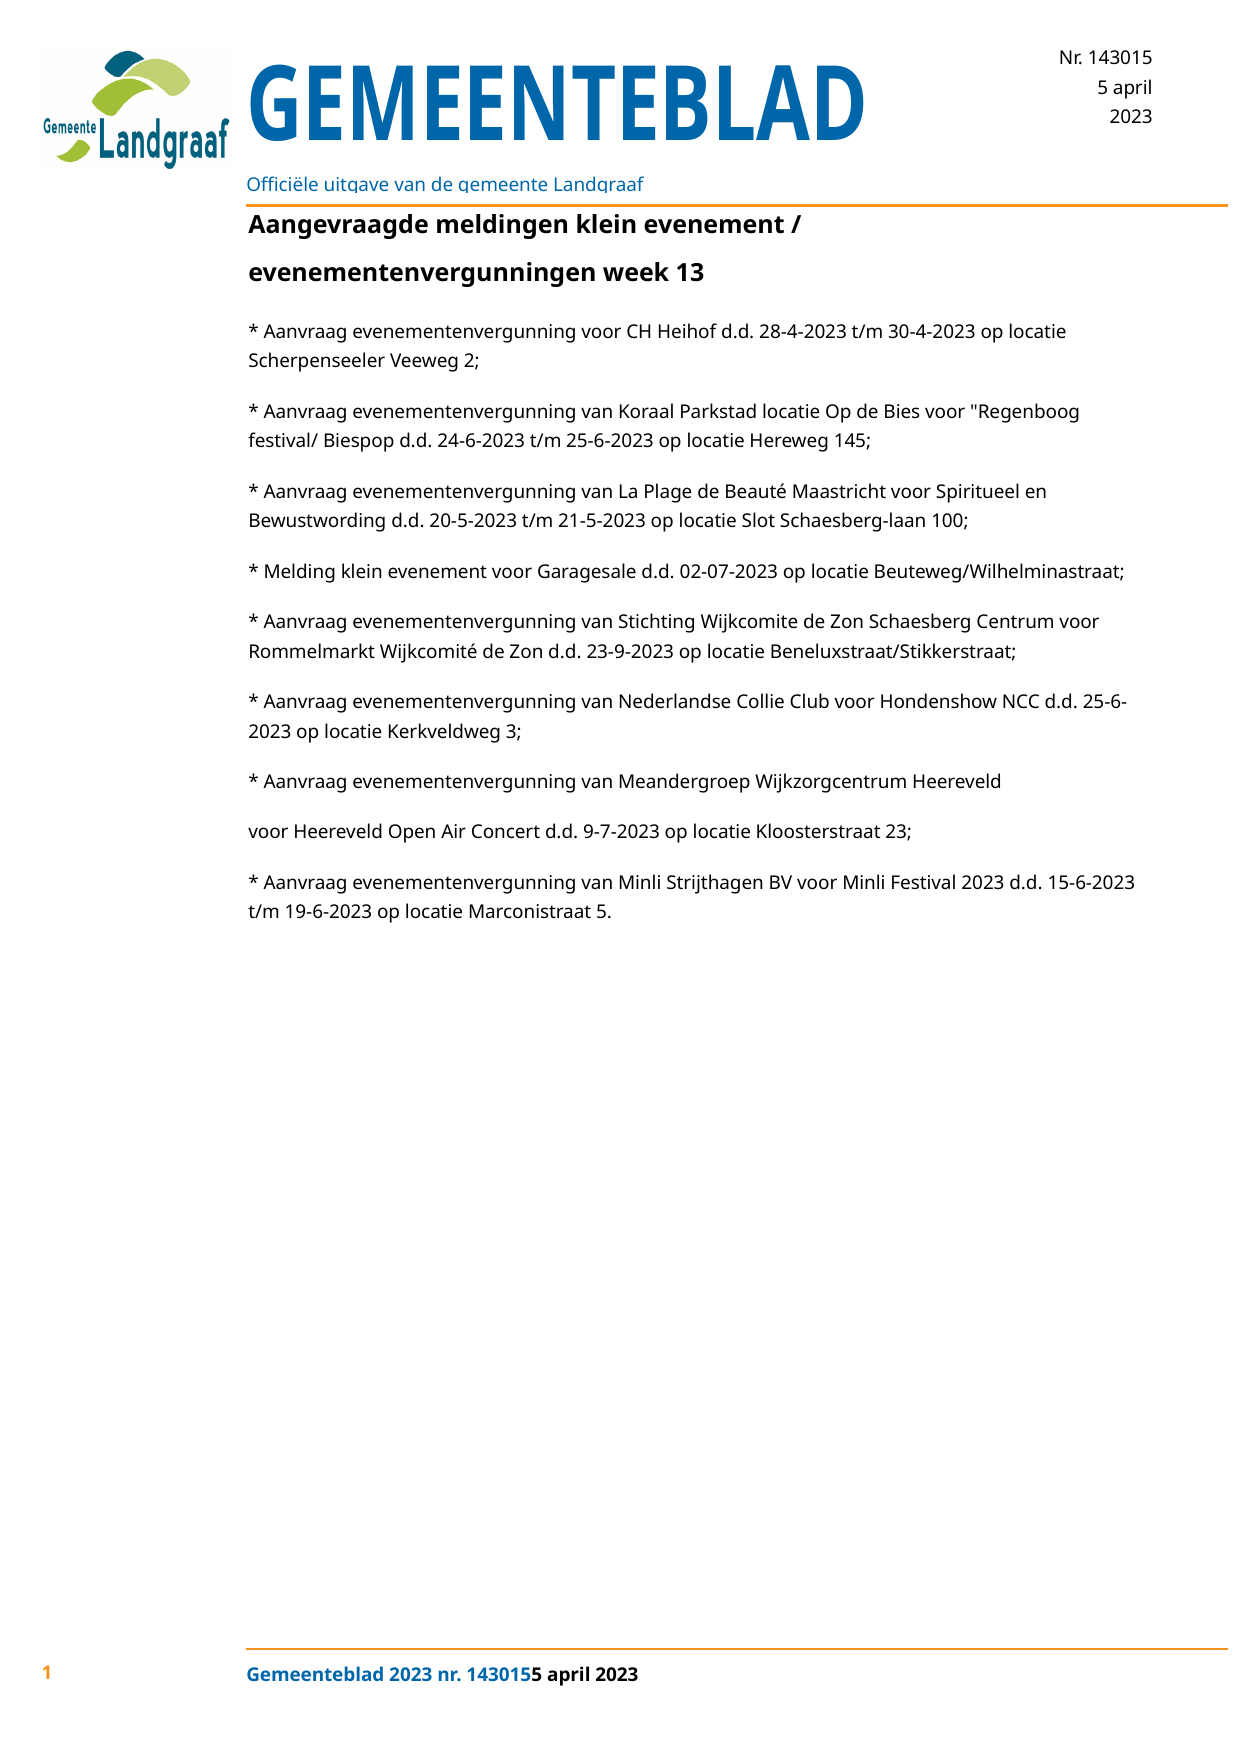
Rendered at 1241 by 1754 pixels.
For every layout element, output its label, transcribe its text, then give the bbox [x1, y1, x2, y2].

text * Aanvraag evenementenvergunning van Koraal Parkstad locatie Op de Bies voor "Regenboog festival/ Biespop d.d. 24-6-2023 t/m 25-6-2023 op locatie Hereweg 145; [248, 398, 1152, 453]
text * Aanvraag evenementenvergunning van La Plage de Beauté Maastricht voor Spiritueel en Bewustwording d.d. 20-5-2023 t/m 21-5-2023 op locatie Slot Schaesberg-laan 100; [248, 478, 1152, 533]
text * Aanvraag evenementenvergunning van Meandergroep Wijkzorgcentrum Heereveld [248, 768, 1152, 794]
text * Aanvraag evenementenvergunning van Stichting Wijkcomite de Zon Schaesberg Centrum voor Rommelmarkt Wijkcomité de Zon d.d. 23-9-2023 op locatie Beneluxstraat/Stikkerstraat; [248, 608, 1152, 664]
picture [41, 47, 231, 172]
text * Melding klein evenement voor Garagesale d.d. 02-07-2023 op locatie Beuteweg/Wilhelminastraat; [248, 558, 1152, 584]
text Aangevraagde meldingen klein evenement / evenementenvergunningen week 13 [248, 207, 1152, 288]
text * Aanvraag evenementenvergunning van Minli Strijthagen BV voor Minli Festival 2023 d.d. 15-6-2023 t/m 19-6-2023 op locatie Marconistraat 5. [248, 869, 1152, 924]
text voor Heereveld Open Air Concert d.d. 9-7-2023 op locatie Kloosterstraat 23; [248, 819, 1152, 844]
text * Aanvraag evenementenvergunning voor CH Heihof d.d. 28-4-2023 t/m 30-4-2023 op locatie Scherpenseeler Veeweg 2; [248, 318, 1152, 373]
text * Aanvraag evenementenvergunning van Nederlandse Collie Club voor Hondenshow NCC d.d. 25-6-2023 op locatie Kerkveldweg 3; [248, 688, 1152, 744]
